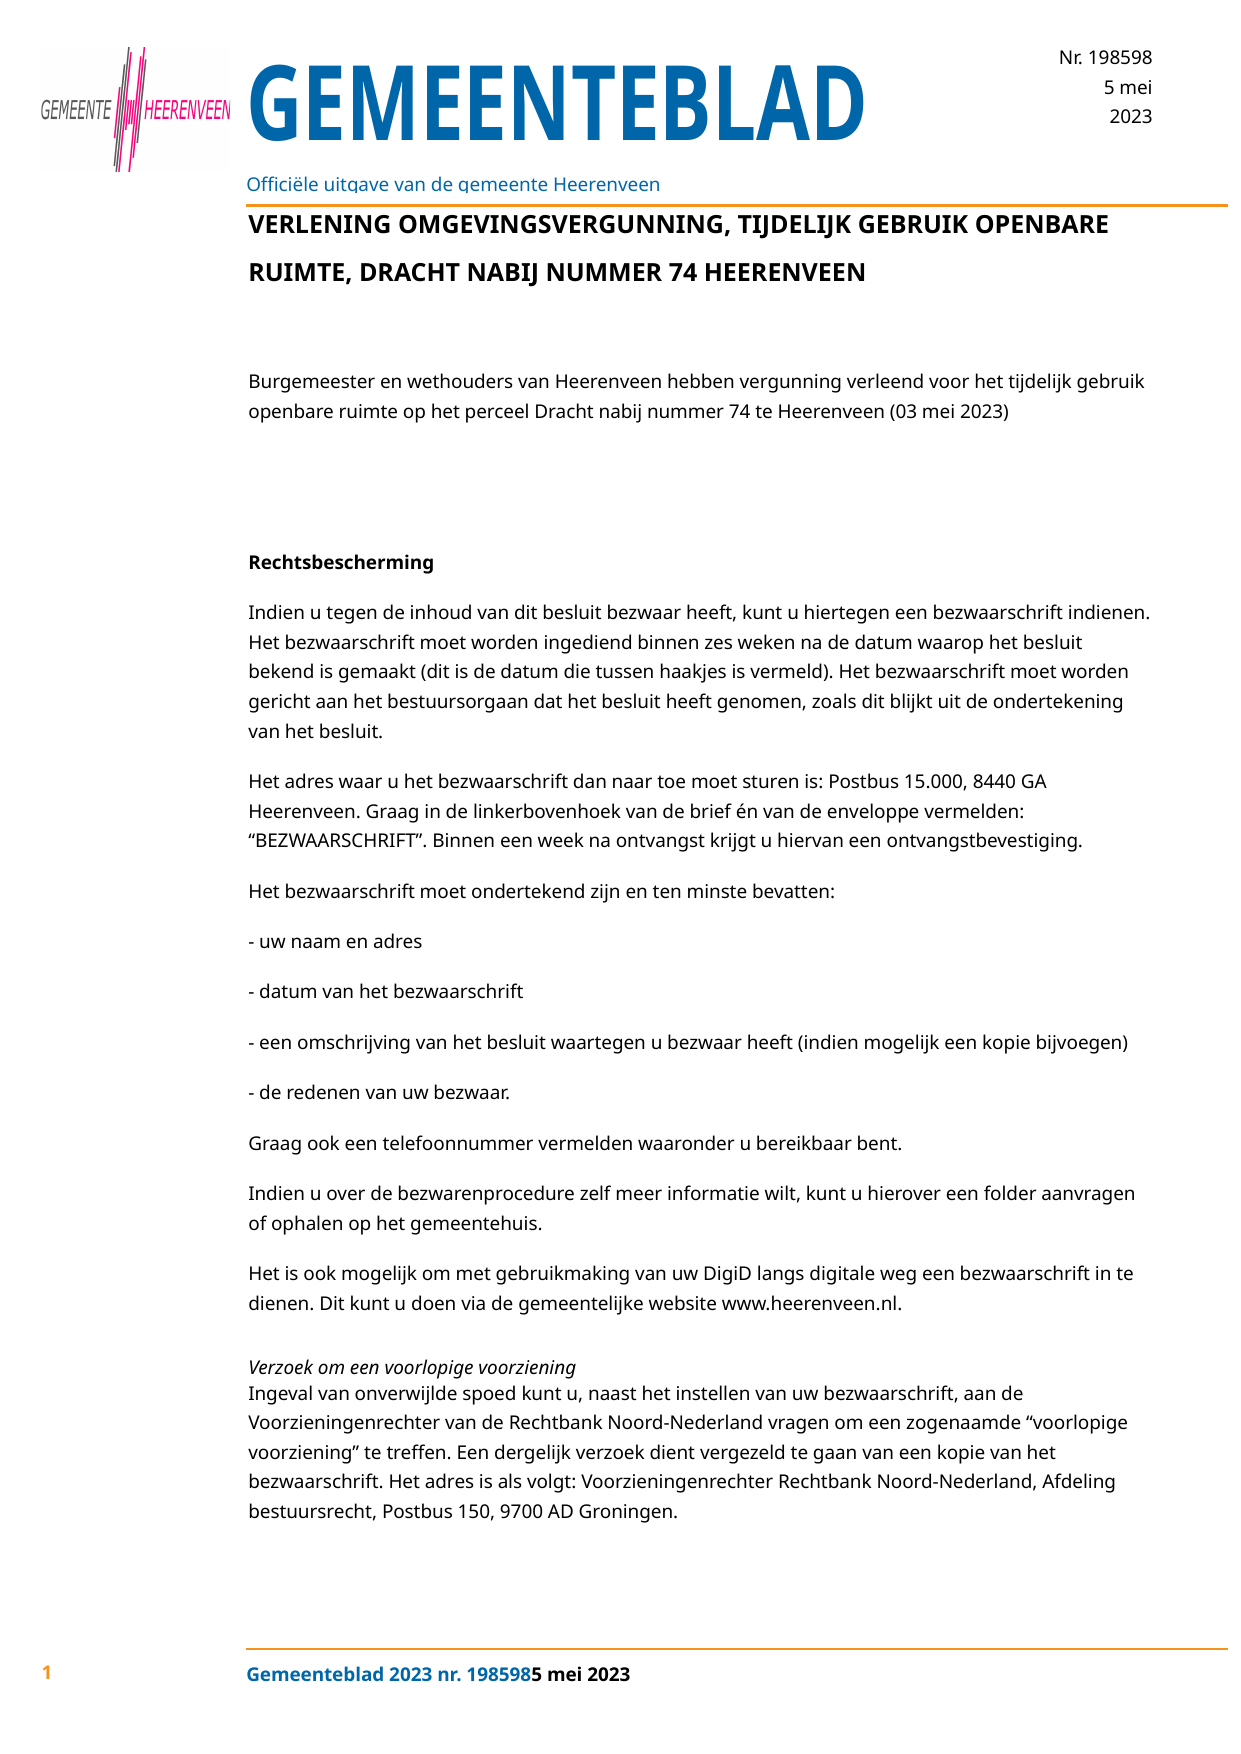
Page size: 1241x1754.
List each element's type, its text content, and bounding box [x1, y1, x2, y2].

text Graag ook een telefoonnummer vermelden waaronder u bereikbaar bent. [248, 1130, 1152, 1156]
text Verzoek om een voorlopige voorziening [248, 1354, 1152, 1380]
text Indien u tegen de inhoud van dit besluit bezwaar heeft, kunt u hiertegen een bezwaarschrift indienen. Het bezwaarschrift moet worden ingediend binnen zes weken na de datum waarop het besluit bekend is gemaakt (dit is de datum die tussen haakjes is vermeld). Het bezwaarschrift moet worden gericht aan het bestuursorgaan dat het besluit heeft genomen, zoals dit blijkt uit de ondertekening van het besluit. [248, 599, 1152, 744]
text Burgemeester en wethouders van Heerenveen hebben vergunning verleend voor het tijdelijk gebruik openbare ruimte op het perceel Dracht nabij nummer 74 te Heerenveen (03 mei 2023) [248, 368, 1152, 424]
text VERLENING OMGEVINGSVERGUNNING, TIJDELIJK GEBRUIK OPENBARE RUIMTE, DRACHT NABIJ NUMMER 74 HEERENVEEN [248, 207, 1152, 288]
text - een omschrijving van het besluit waartegen u bezwaar heeft (indien mogelijk een kopie bijvoegen) [248, 1029, 1152, 1055]
text Ingeval van onverwijlde spoed kunt u, naast het instellen van uw bezwaarschrift, aan de Voorzieningenrechter van de Rechtbank Noord-Nederland vragen om een zogenaamde “voorlopige voorziening” te treffen. Een dergelijk verzoek dient vergezeld te gaan van een kopie van het bezwaarschrift. Het adres is als volgt: Voorzieningenrechter Rechtbank Noord-Nederland, Afdeling bestuursrecht, Postbus 150, 9700 AD Groningen. [248, 1380, 1152, 1524]
text - uw naam en adres [248, 928, 1152, 954]
text Het is ook mogelijk om met gebruikmaking van uw DigiD langs digitale weg een bezwaarschrift in te dienen. Dit kunt u doen via de gemeentelijke website www.heerenveen.nl. [248, 1260, 1152, 1316]
text - datum van het bezwaarschrift [248, 979, 1152, 1004]
text Het bezwaarschrift moet ondertekend zijn en ten minste bevatten: [248, 878, 1152, 904]
picture [41, 47, 231, 172]
text - de redenen van uw bezwaar. [248, 1079, 1152, 1105]
text Rechtsbescherming [248, 549, 1152, 575]
text Het adres waar u het bezwaarschrift dan naar toe moet sturen is: Postbus 15.000, 8440 GA Heerenveen. Graag in de linkerbovenhoek van de brief én van de enveloppe vermelden: “BEZWAARSCHRIFT”. Binnen een week na ontvangst krijgt u hiervan een ontvangstbevestiging. [248, 768, 1152, 853]
text Indien u over de bezwarenprocedure zelf meer informatie wilt, kunt u hierover een folder aanvragen of ophalen op het gemeentehuis. [248, 1180, 1152, 1236]
